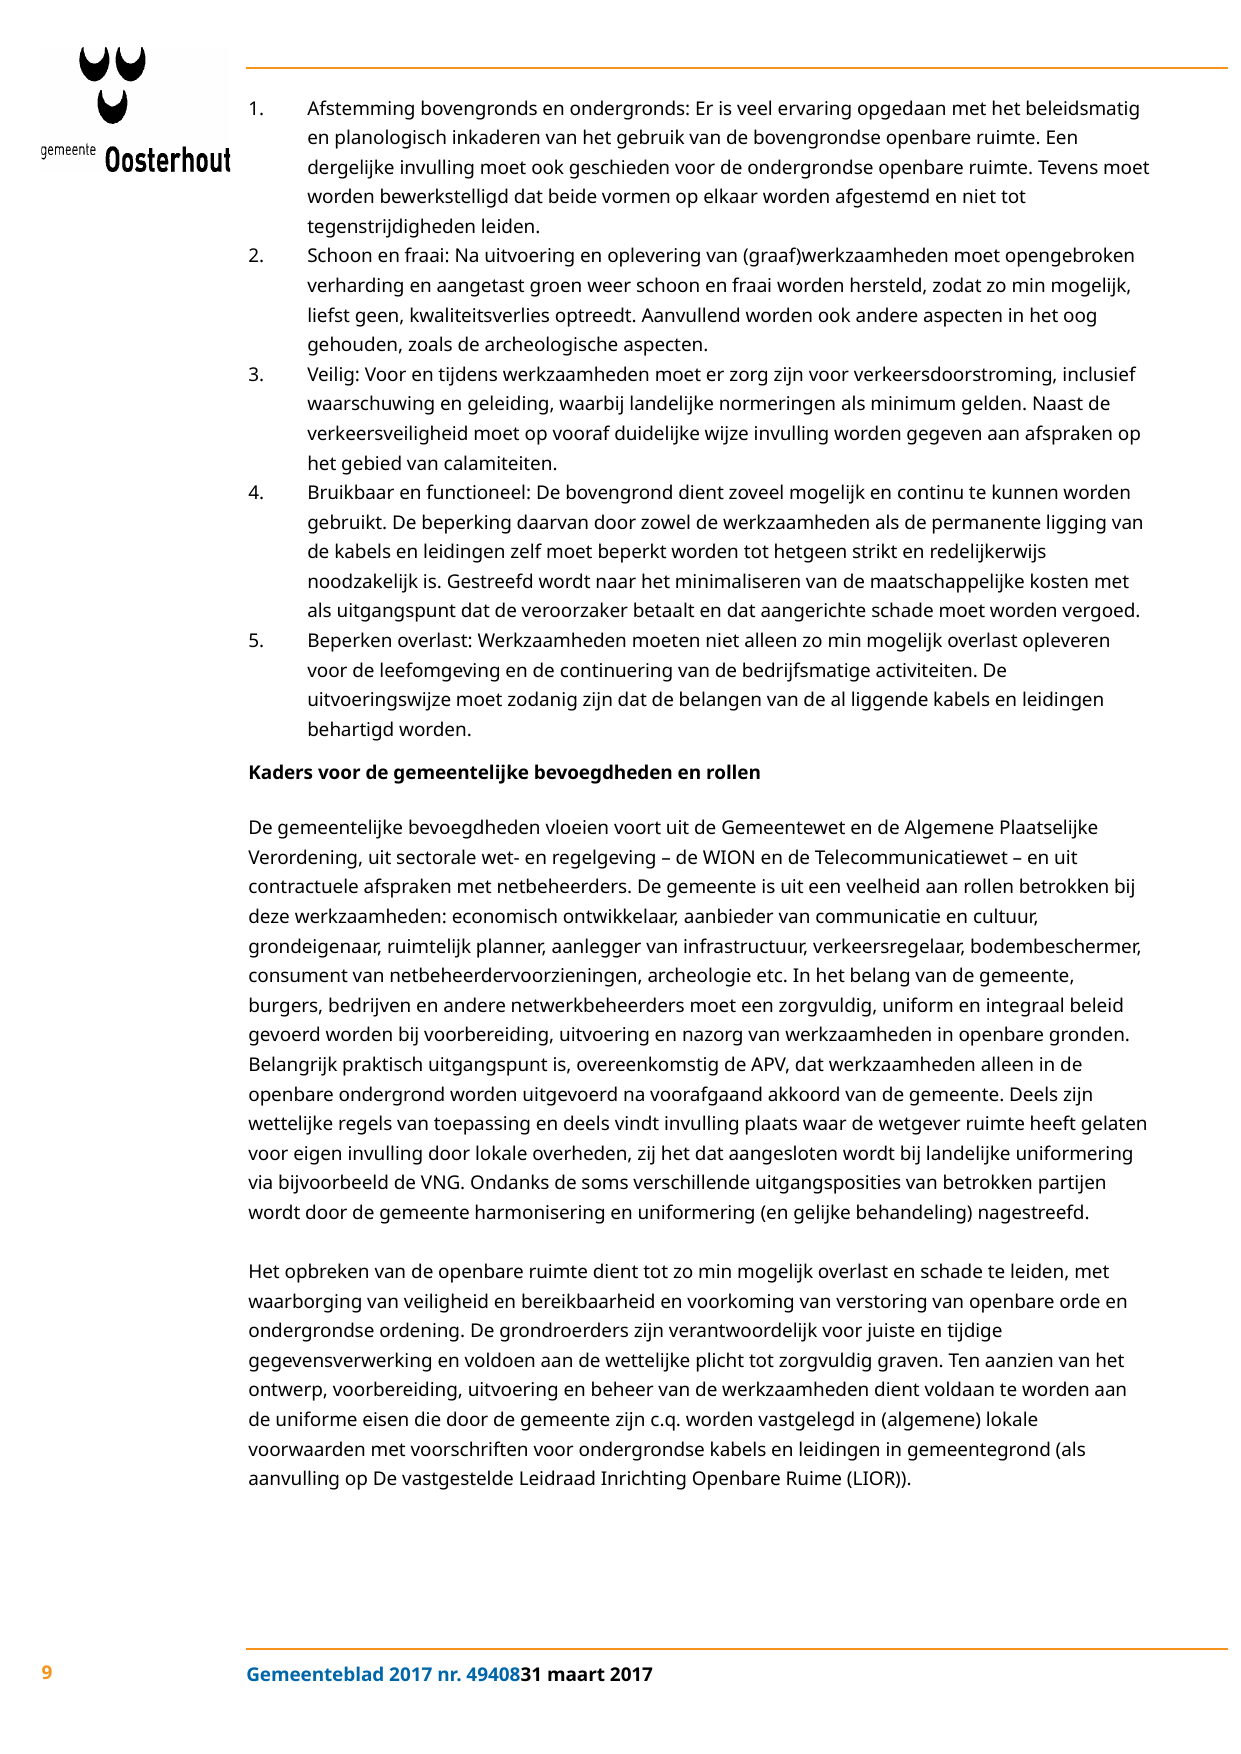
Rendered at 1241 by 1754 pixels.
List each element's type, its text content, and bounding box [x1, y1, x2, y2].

list Schoon en fraai: Na uitvoering en oplevering van (graaf)werkzaamheden moet opengebroken verharding en aangetast groen weer schoon en fraai worden hersteld, zodat zo min mogelijk, liefst geen, kwaliteitsverlies optreedt. Aanvullend worden ook andere aspecten in het oog gehouden, zoals de archeologische aspecten. [248, 243, 1152, 357]
list Beperken overlast: Werkzaamheden moeten niet alleen zo min mogelijk overlast opleveren voor de leefomgeving en de continuering van de bedrijfsmatige activiteiten. De uitvoeringswijze moet zodanig zijn dat de belangen van de al liggende kabels en leidingen behartigd worden. [248, 627, 1152, 742]
text Kaders voor de gemeentelijke bevoegdheden en rollen [248, 759, 1152, 785]
text Het opbreken van de openbare ruimte dient tot zo min mogelijk overlast en schade te leiden, met waarborging van veiligheid en bereikbaarheid en voorkoming van verstoring van openbare orde en ondergrondse ordening. De grondroerders zijn verantwoordelijk voor juiste en tijdige gegevensverwerking en voldoen aan de wettelijke plicht tot zorgvuldig graven. Ten aanzien van het ontwerp, voorbereiding, uitvoering en beheer van de werkzaamheden dient voldaan te worden aan de uniforme eisen die door de gemeente zijn c.q. worden vastgelegd in (algemene) lokale voorwaarden met voorschriften voor ondergrondse kabels en leidingen in gemeentegrond (als aanvulling op De vastgestelde Leidraad Inrichting Openbare Ruime (LIOR)). [248, 1258, 1152, 1491]
list Bruikbaar en functioneel: De bovengrond dient zoveel mogelijk en continu te kunnen worden gebruikt. De beperking daarvan door zowel de werkzaamheden als de permanente ligging van de kabels en leidingen zelf moet beperkt worden tot hetgeen strikt en redelijkerwijs noodzakelijk is. Gestreefd wordt naar het minimaliseren van de maatschappelijke kosten met als uitgangspunt dat de veroorzaker betaalt en dat aangerichte schade moet worden vergoed. [248, 479, 1152, 623]
list Veilig: Voor en tijdens werkzaamheden moet er zorg zijn voor verkeersdoorstroming, inclusief waarschuwing en geleiding, waarbij landelijke normeringen als minimum gelden. Naast de verkeersveiligheid moet op vooraf duidelijke wijze invulling worden gegeven aan afspraken op het gebied van calamiteiten. [248, 361, 1152, 476]
list Afstemming bovengronds en ondergronds: Er is veel ervaring opgedaan met het beleidsmatig en planologisch inkaderen van het gebruik van de bovengrondse openbare ruimte. Een dergelijke invulling moet ook geschieden voor de ondergrondse openbare ruimte. Tevens moet worden bewerkstelligd dat beide vormen op elkaar worden afgestemd en niet tot tegenstrijdigheden leiden. [248, 95, 1152, 239]
picture [41, 47, 231, 172]
text De gemeentelijke bevoegdheden vloeien voort uit de Gemeentewet en de Algemene Plaatselijke Verordening, uit sectorale wet- en regelgeving – de WION en de Telecommunicatiewet – en uit contractuele afspraken met netbeheerders. De gemeente is uit een veelheid aan rollen betrokken bij deze werkzaamheden: economisch ontwikkelaar, aanbieder van communicatie en cultuur, grondeigenaar, ruimtelijk planner, aanlegger van infrastructuur, verkeersregelaar, bodembeschermer, consument van netbeheerdervoorzieningen, archeologie etc. In het belang van de gemeente, burgers, bedrijven en andere netwerkbeheerders moet een zorgvuldig, uniform en integraal beleid gevoerd worden bij voorbereiding, uitvoering en nazorg van werkzaamheden in openbare gronden. Belangrijk praktisch uitgangspunt is, overeenkomstig de APV, dat werkzaamheden alleen in de openbare ondergrond worden uitgevoerd na voorafgaand akkoord van de gemeente. Deels zijn wettelijke regels van toepassing en deels vindt invulling plaats waar de wetgever ruimte heeft gelaten voor eigen invulling door lokale overheden, zij het dat aangesloten wordt bij landelijke uniformering via bijvoorbeeld de VNG. Ondanks de soms verschillende uitgangsposities van betrokken partijen wordt door de gemeente harmonisering en uniformering (en gelijke behandeling) nagestreefd. [248, 814, 1152, 1225]
